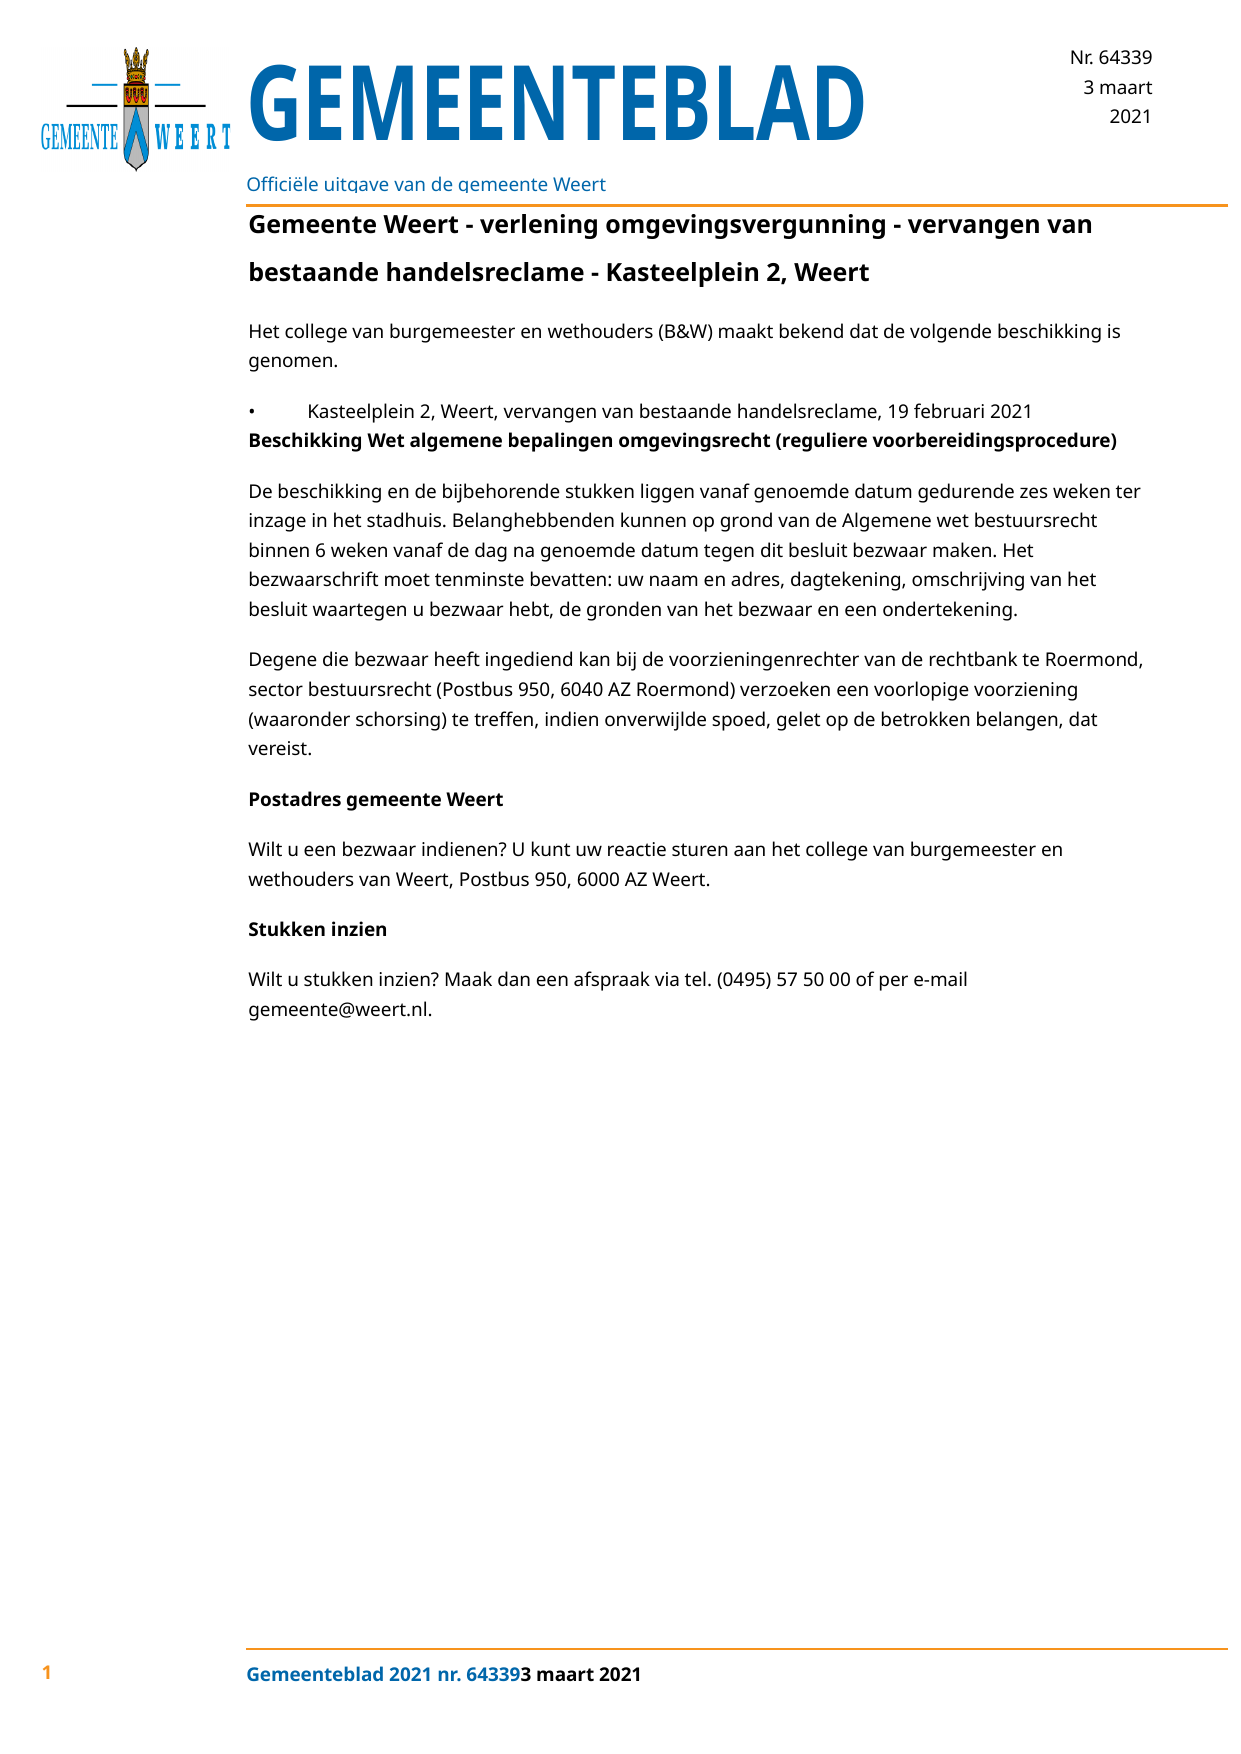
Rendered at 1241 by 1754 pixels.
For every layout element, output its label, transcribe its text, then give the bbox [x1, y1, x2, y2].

text Wilt u stukken inzien? Maak dan een afspraak via tel. (0495) 57 50 00 of per e-mail gemeente@weert.nl. [248, 967, 1152, 1022]
list Kasteelplein 2, Weert, vervangen van bestaande handelsreclame, 19 februari 2021 [248, 398, 1152, 424]
text Stukken inzien [248, 916, 1152, 942]
text Beschikking Wet algemene bepalingen omgevingsrecht (reguliere voorbereidingsprocedure) [248, 427, 1152, 453]
text Het college van burgemeester en wethouders (B&W) maakt bekend dat de volgende beschikking is genomen. [248, 318, 1152, 373]
text Wilt u een bezwaar indienen? U kunt uw reactie sturen aan het college van burgemeester en wethouders van Weert, Postbus 950, 6000 AZ Weert. [248, 836, 1152, 892]
text Gemeente Weert - verlening omgevingsvergunning - vervangen van bestaande handelsreclame - Kasteelplein 2, Weert [248, 207, 1152, 288]
picture [41, 47, 231, 172]
text De beschikking en de bijbehorende stukken liggen vanaf genoemde datum gedurende zes weken ter inzage in het stadhuis. Belanghebbenden kunnen op grond van de Algemene wet bestuursrecht binnen 6 weken vanaf de dag na genoemde datum tegen dit besluit bezwaar maken. Het bezwaarschrift moet tenminste bevatten: uw naam en adres, dagtekening, omschrijving van het besluit waartegen u bezwaar hebt, de gronden van het bezwaar en een ondertekening. [248, 478, 1152, 622]
text Degene die bezwaar heeft ingediend kan bij de voorzieningenrechter van de rechtbank te Roermond, sector bestuursrecht (Postbus 950, 6040 AZ Roermond) verzoeken een voorlopige voorziening (waaronder schorsing) te treffen, indien onverwijlde spoed, gelet op de betrokken belangen, dat vereist. [248, 647, 1152, 761]
text Postadres gemeente Weert [248, 786, 1152, 812]
